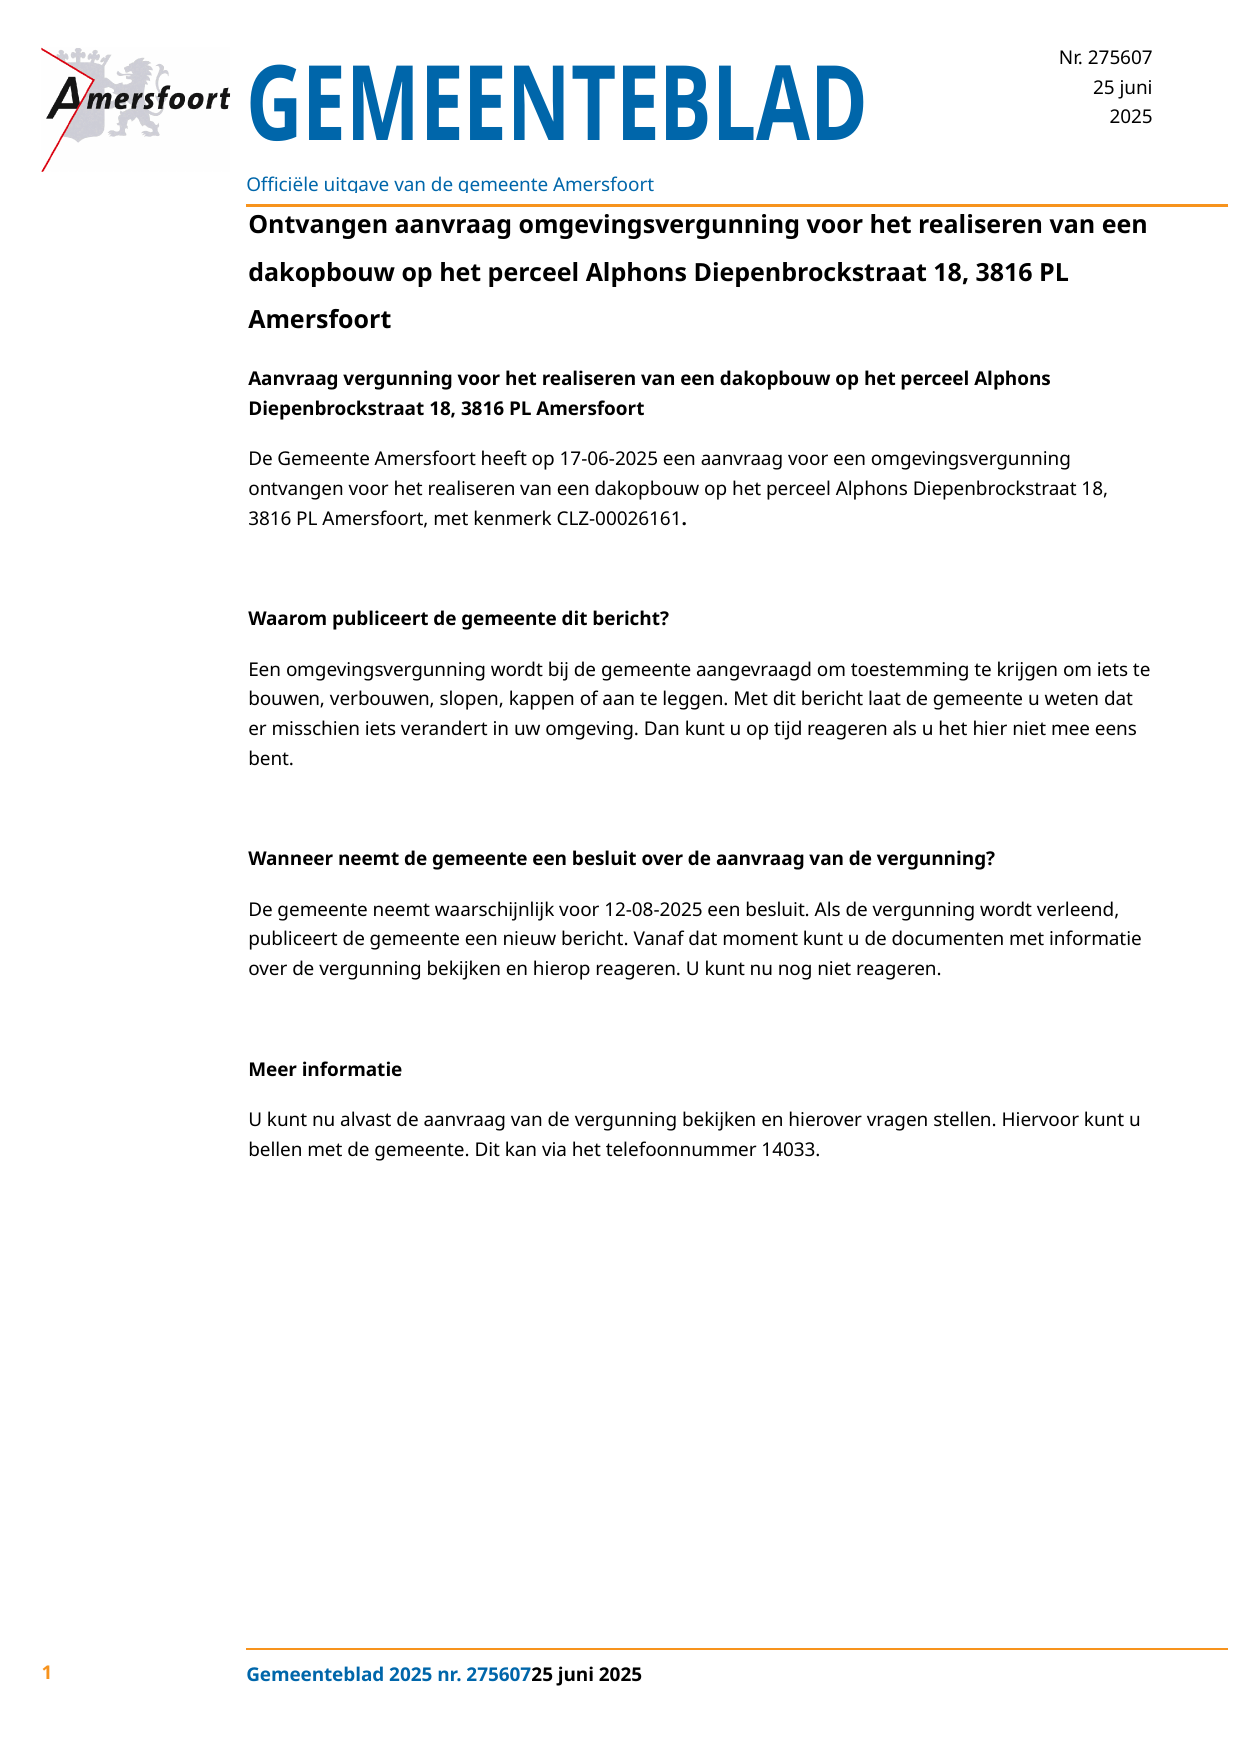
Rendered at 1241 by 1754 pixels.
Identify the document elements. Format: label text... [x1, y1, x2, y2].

text Een omgevingsvergunning wordt bij de gemeente aangevraagd om toestemming te krijgen om iets te bouwen, verbouwen, slopen, kappen of aan te leggen. Met dit bericht laat de gemeente u weten dat er misschien iets verandert in uw omgeving. Dan kunt u op tijd reageren als u het hier niet mee eens bent. [248, 656, 1152, 770]
text Meer informatie [248, 1056, 1152, 1082]
text Ontvangen aanvraag omgevingsvergunning voor het realiseren van een dakopbouw op het perceel Alphons Diepenbrockstraat 18, 3816 PL Amersfoort [248, 207, 1152, 336]
text Waarom publiceert de gemeente dit bericht? [248, 606, 1152, 631]
text De Gemeente Amersfoort heeft op 17-06-2025 een aanvraag voor een omgevingsvergunning ontvangen voor het realiseren van een dakopbouw op het perceel Alphons Diepenbrockstraat 18, 3816 PL Amersfoort, met kenmerk CLZ-00026161. [248, 446, 1152, 530]
text U kunt nu alvast de aanvraag van de vergunning bekijken en hierover vragen stellen. Hiervoor kunt u bellen met de gemeente. Dit kan via het telefoonnummer 14033. [248, 1106, 1152, 1162]
text Aanvraag vergunning voor het realiseren van een dakopbouw op het perceel Alphons Diepenbrockstraat 18, 3816 PL Amersfoort [248, 366, 1152, 421]
text Wanneer neemt de gemeente een besluit over de aanvraag van de vergunning? [248, 846, 1152, 871]
picture [41, 47, 231, 172]
text De gemeente neemt waarschijnlijk voor 12-08-2025 een besluit. Als de vergunning wordt verleend, publiceert de gemeente een nieuw bericht. Vanaf dat moment kunt u de documenten met informatie over de vergunning bekijken en hierop reageren. U kunt nu nog niet reageren. [248, 896, 1152, 981]
